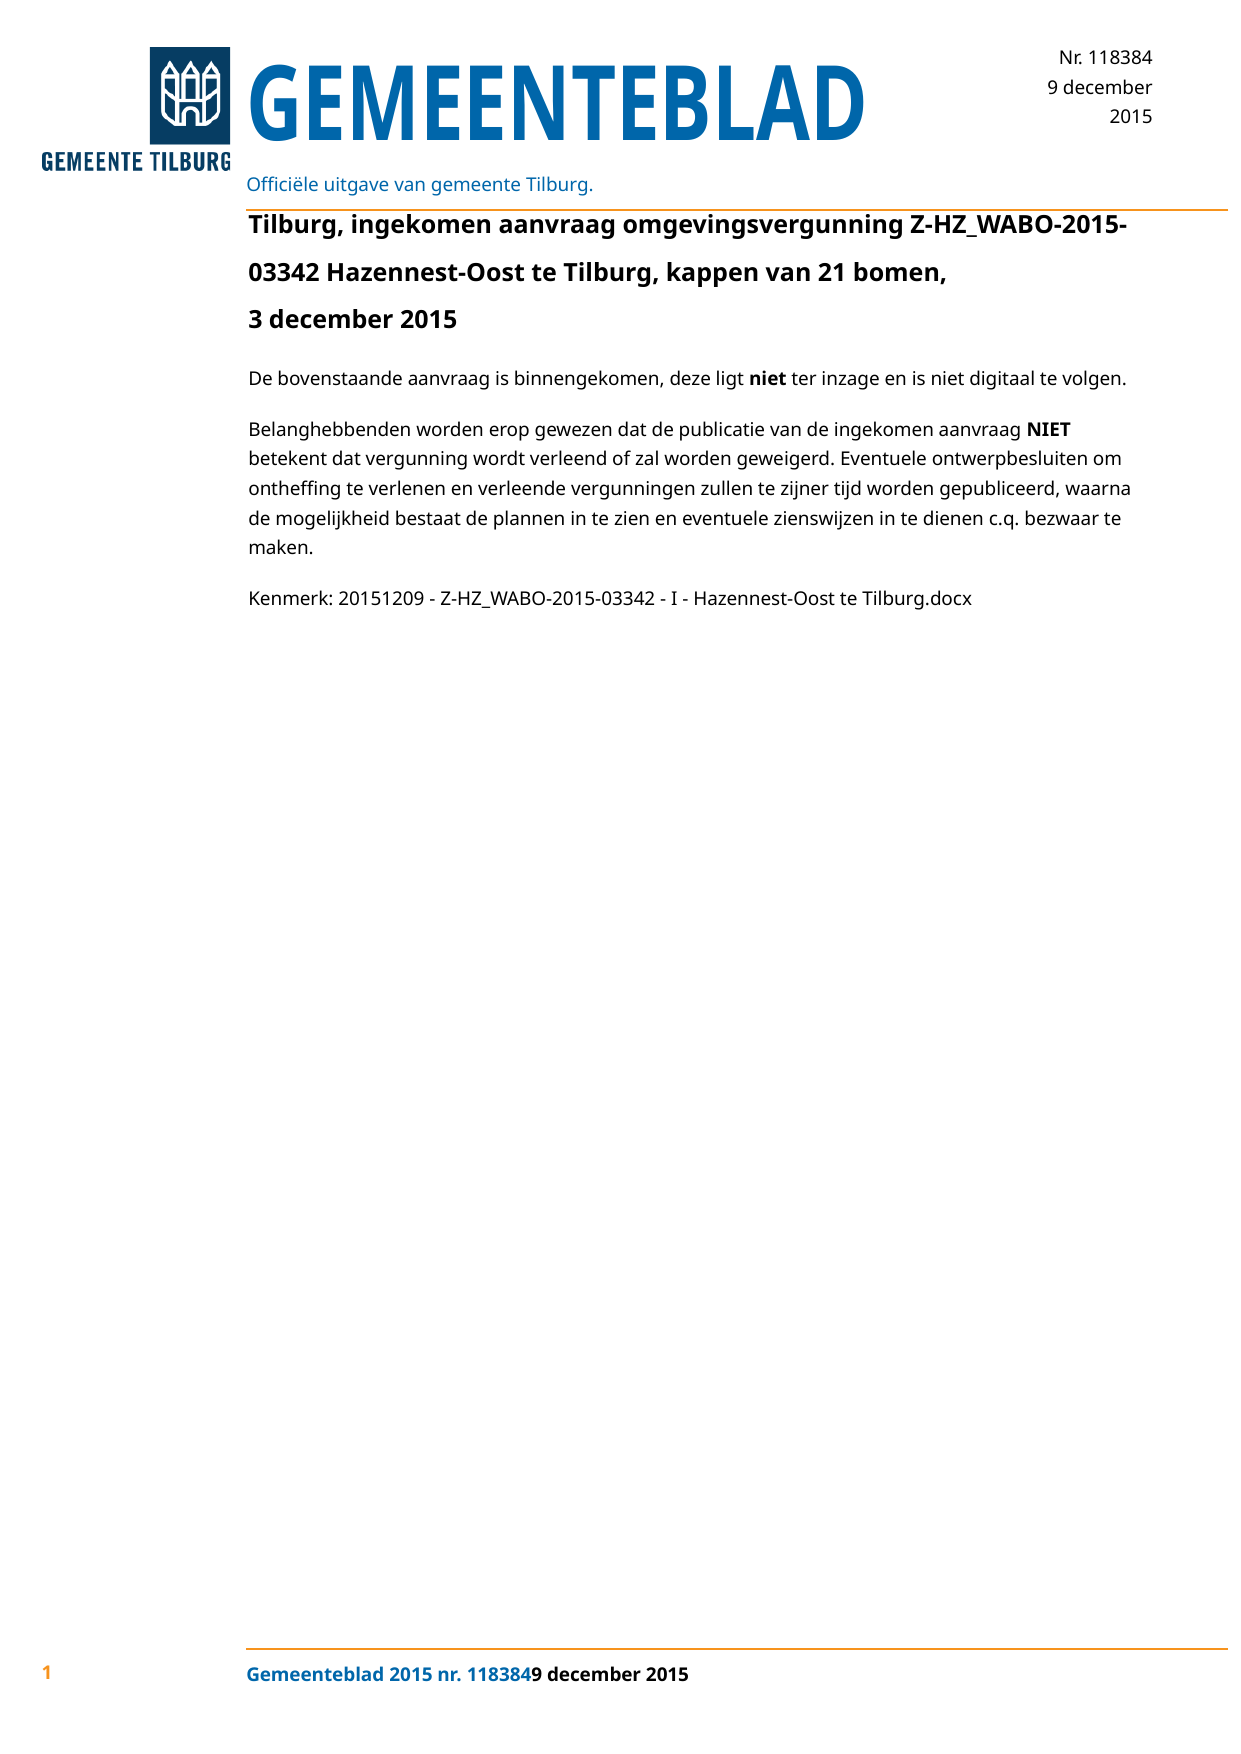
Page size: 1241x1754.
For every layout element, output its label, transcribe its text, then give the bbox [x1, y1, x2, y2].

text Tilburg, ingekomen aanvraag omgevingsvergunning Z-HZ_WABO-2015-03342 Hazennest-Oost te Tilburg, kappen van 21 bomen, 3 december 2015 [248, 211, 1152, 336]
text Belanghebbenden worden erop gewezen dat de publicatie van de ingekomen aanvraag NIET betekent dat vergunning wordt verleend of zal worden geweigerd. Eventuele ontwerpbesluiten om ontheffing te verlenen en verleende vergunningen zullen te zijner tijd worden gepubliceerd, waarna de mogelijkheid bestaat de plannen in te zien en eventuele zienswijzen in te dienen c.q. bezwaar te maken. [248, 416, 1152, 560]
picture [41, 47, 231, 172]
text Kenmerk: 20151209 - Z-HZ_WABO-2015-03342 - I - Hazennest-Oost te Tilburg.docx [248, 585, 1152, 610]
text De bovenstaande aanvraag is binnengekomen, deze ligt niet ter inzage en is niet digitaal te volgen. [248, 366, 1152, 391]
